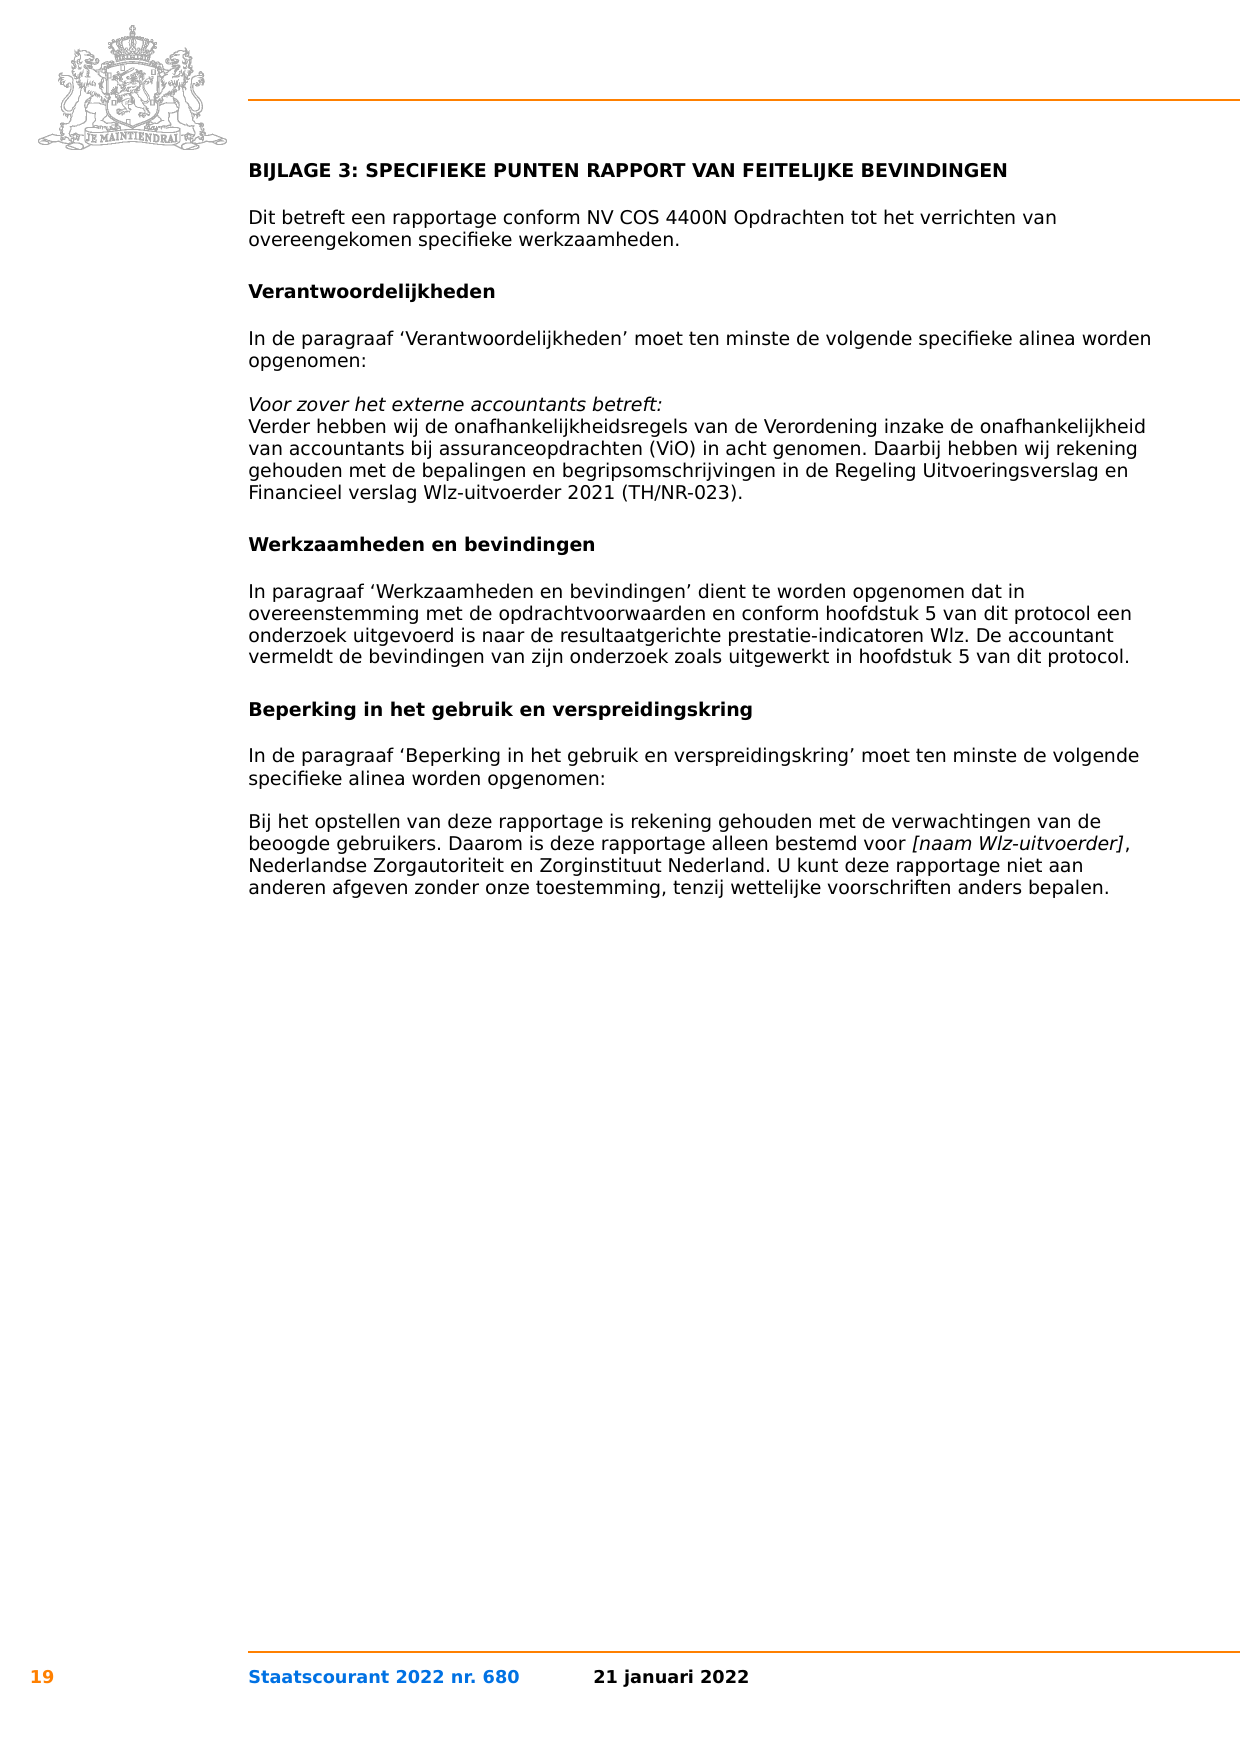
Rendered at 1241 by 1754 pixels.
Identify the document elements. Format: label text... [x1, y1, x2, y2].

text Verder hebben wij de onafhankelijkheidsregels van de Verordening inzake de onafhankelijkheid van accountants bij assuranceopdrachten (ViO) in acht genomen. Daarbij hebben wij rekening gehouden met de bepalingen en begripsomschrijvingen in de Regeling Uitvoeringsverslag en Financieel verslag Wlz-uitvoerder 2021 (TH/NR-023). [248, 416, 1163, 503]
text In de paragraaf ‘Verantwoordelijkheden’ moet ten minste de volgende specifieke alinea worden opgenomen: [248, 328, 1163, 372]
text Voor zover het externe accountants betreft: [248, 394, 1163, 416]
text Dit betreft een rapportage conform NV COS 4400N Opdrachten tot het verrichten van overeengekomen specifieke werkzaamheden. [248, 207, 1163, 251]
subtitle Werkzaamheden en bevindingen [248, 533, 1163, 556]
text In de paragraaf ‘Beperking in het gebruik en verspreidingskring’ moet ten minste de volgende specifieke alinea worden opgenomen: [248, 745, 1163, 789]
picture [38, 25, 227, 150]
text In paragraaf ‘Werkzaamheden en bevindingen’ dient te worden opgenomen dat in overeenstemming met de opdrachtvoorwaarden en conform hoofdstuk 5 van dit protocol een onderzoek uitgevoerd is naar de resultaatgerichte prestatie-indicatoren Wlz. De accountant vermeldt de bevindingen van zijn onderzoek zoals uitgewerkt in hoofdstuk 5 van dit protocol. [248, 581, 1163, 668]
text Bij het opstellen van deze rapportage is rekening gehouden met de verwachtingen van de beoogde gebruikers. Daarom is deze rapportage alleen bestemd voor [naam Wlz-uitvoerder], Nederlandse Zorgautoriteit en Zorginstituut Nederland. U kunt deze rapportage niet aan anderen afgeven zonder onze toestemming, tenzij wettelijke voorschriften anders bepalen. [248, 811, 1163, 899]
subtitle BIJLAGE 3: SPECIFIEKE PUNTEN RAPPORT VAN FEITELIJKE BEVINDINGEN [248, 160, 1163, 182]
subtitle Beperking in het gebruik en verspreidingskring [248, 698, 1163, 720]
subtitle Verantwoordelijkheden [248, 281, 1163, 303]
